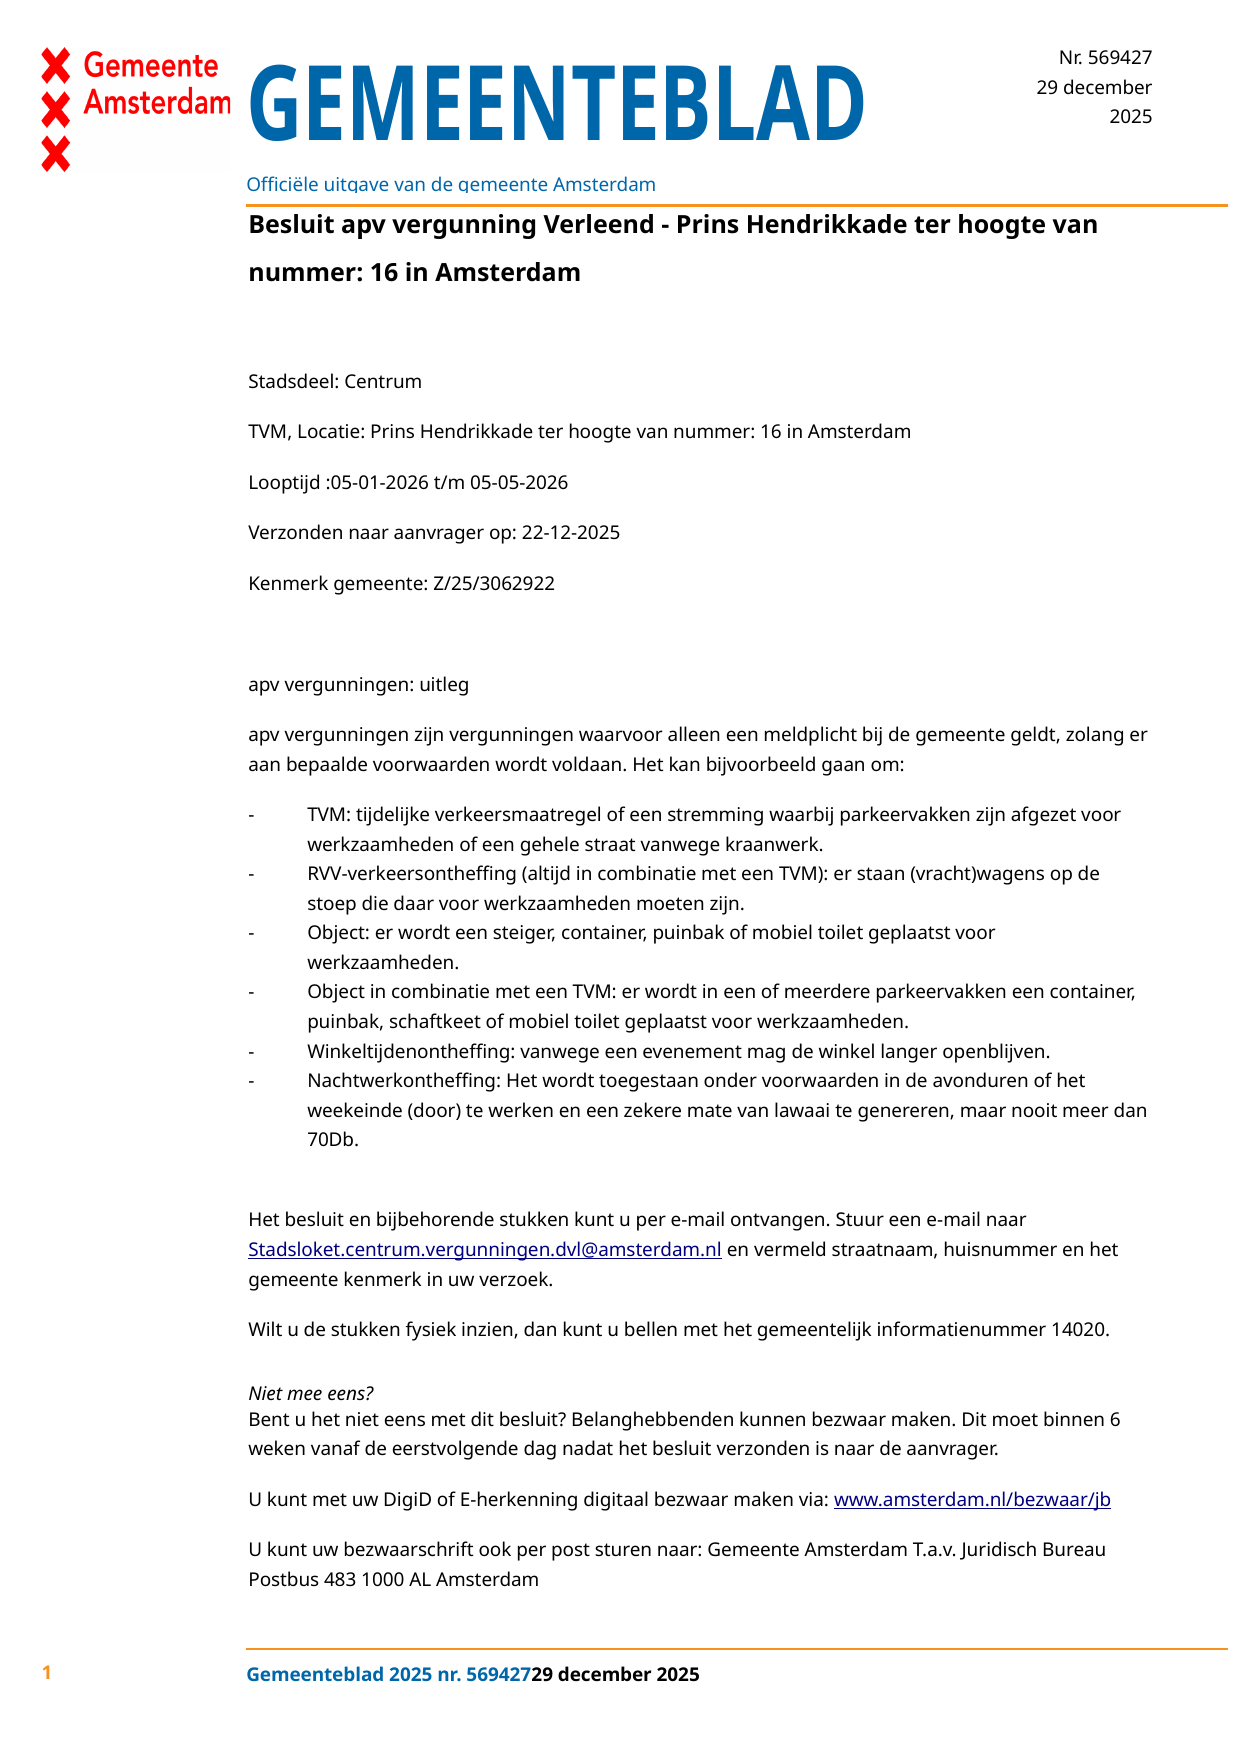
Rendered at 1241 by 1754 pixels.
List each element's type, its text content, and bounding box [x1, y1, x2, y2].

list Object in combinatie met een TVM: er wordt in een of meerdere parkeervakken een container, puinbak, schaftkeet of mobiel toilet geplaatst voor werkzaamheden. [248, 979, 1152, 1034]
list Nachtwerkontheffing: Het wordt toegestaan onder voorwaarden in de avonduren of het weekeinde (door) te werken en een zekere mate van lawaai te genereren, maar nooit meer dan 70Db. [248, 1067, 1152, 1152]
text U kunt met uw DigiD of E-herkenning digitaal bezwaar maken via: www.amsterdam.nl/bezwaar/jb [248, 1486, 1152, 1512]
text Verzonden naar aanvrager op: 22-12-2025 [248, 519, 1152, 545]
text Besluit apv vergunning Verleend - Prins Hendrikkade ter hoogte van nummer: 16 in Amsterdam [248, 207, 1152, 288]
list Object: er wordt een steiger, container, puinbak of mobiel toilet geplaatst voor werkzaamheden. [248, 919, 1152, 975]
text Looptijd :05-01-2026 t/m 05-05-2026 [248, 469, 1152, 495]
text apv vergunningen: uitleg [248, 671, 1152, 697]
text Stadsdeel: Centrum [248, 368, 1152, 394]
text Bent u het niet eens met dit besluit? Belanghebbenden kunnen bezwaar maken. Dit moet binnen 6 weken vanaf de eerstvolgende dag nadat het besluit verzonden is naar de aanvrager. [248, 1406, 1152, 1461]
text U kunt uw bezwaarschrift ook per post sturen naar: Gemeente Amsterdam T.a.v. Juridisch Bureau Postbus 483 1000 AL Amsterdam [248, 1536, 1152, 1592]
text TVM, Locatie: Prins Hendrikkade ter hoogte van nummer: 16 in Amsterdam [248, 419, 1152, 444]
picture [41, 47, 231, 172]
list RVV-verkeersontheffing (altijd in combinatie met een TVM): er staan (vracht)wagens op de stoep die daar voor werkzaamheden moeten zijn. [248, 860, 1152, 916]
list TVM: tijdelijke verkeersmaatregel of een stremming waarbij parkeervakken zijn afgezet voor werkzaamheden of een gehele straat vanwege kraanwerk. [248, 801, 1152, 857]
text apv vergunningen zijn vergunningen waarvoor alleen een meldplicht bij de gemeente geldt, zolang er aan bepaalde voorwaarden wordt voldaan. Het kan bijvoorbeeld gaan om: [248, 721, 1152, 777]
text Niet mee eens? [248, 1380, 1152, 1406]
text Kenmerk gemeente: Z/25/3062922 [248, 570, 1152, 596]
text Het besluit en bijbehorende stukken kunt u per e-mail ontvangen. Stuur een e-mail naar Stadsloket.centrum.vergunningen.dvl@amsterdam.nl en vermeld straatnaam, huisnummer en het gemeente kenmerk in uw verzoek. [248, 1207, 1152, 1292]
list Winkeltijdenontheffing: vanwege een evenement mag de winkel langer openblijven. [248, 1038, 1152, 1064]
text Wilt u de stukken fysiek inzien, dan kunt u bellen met het gemeentelijk informatienummer 14020. [248, 1316, 1152, 1342]
